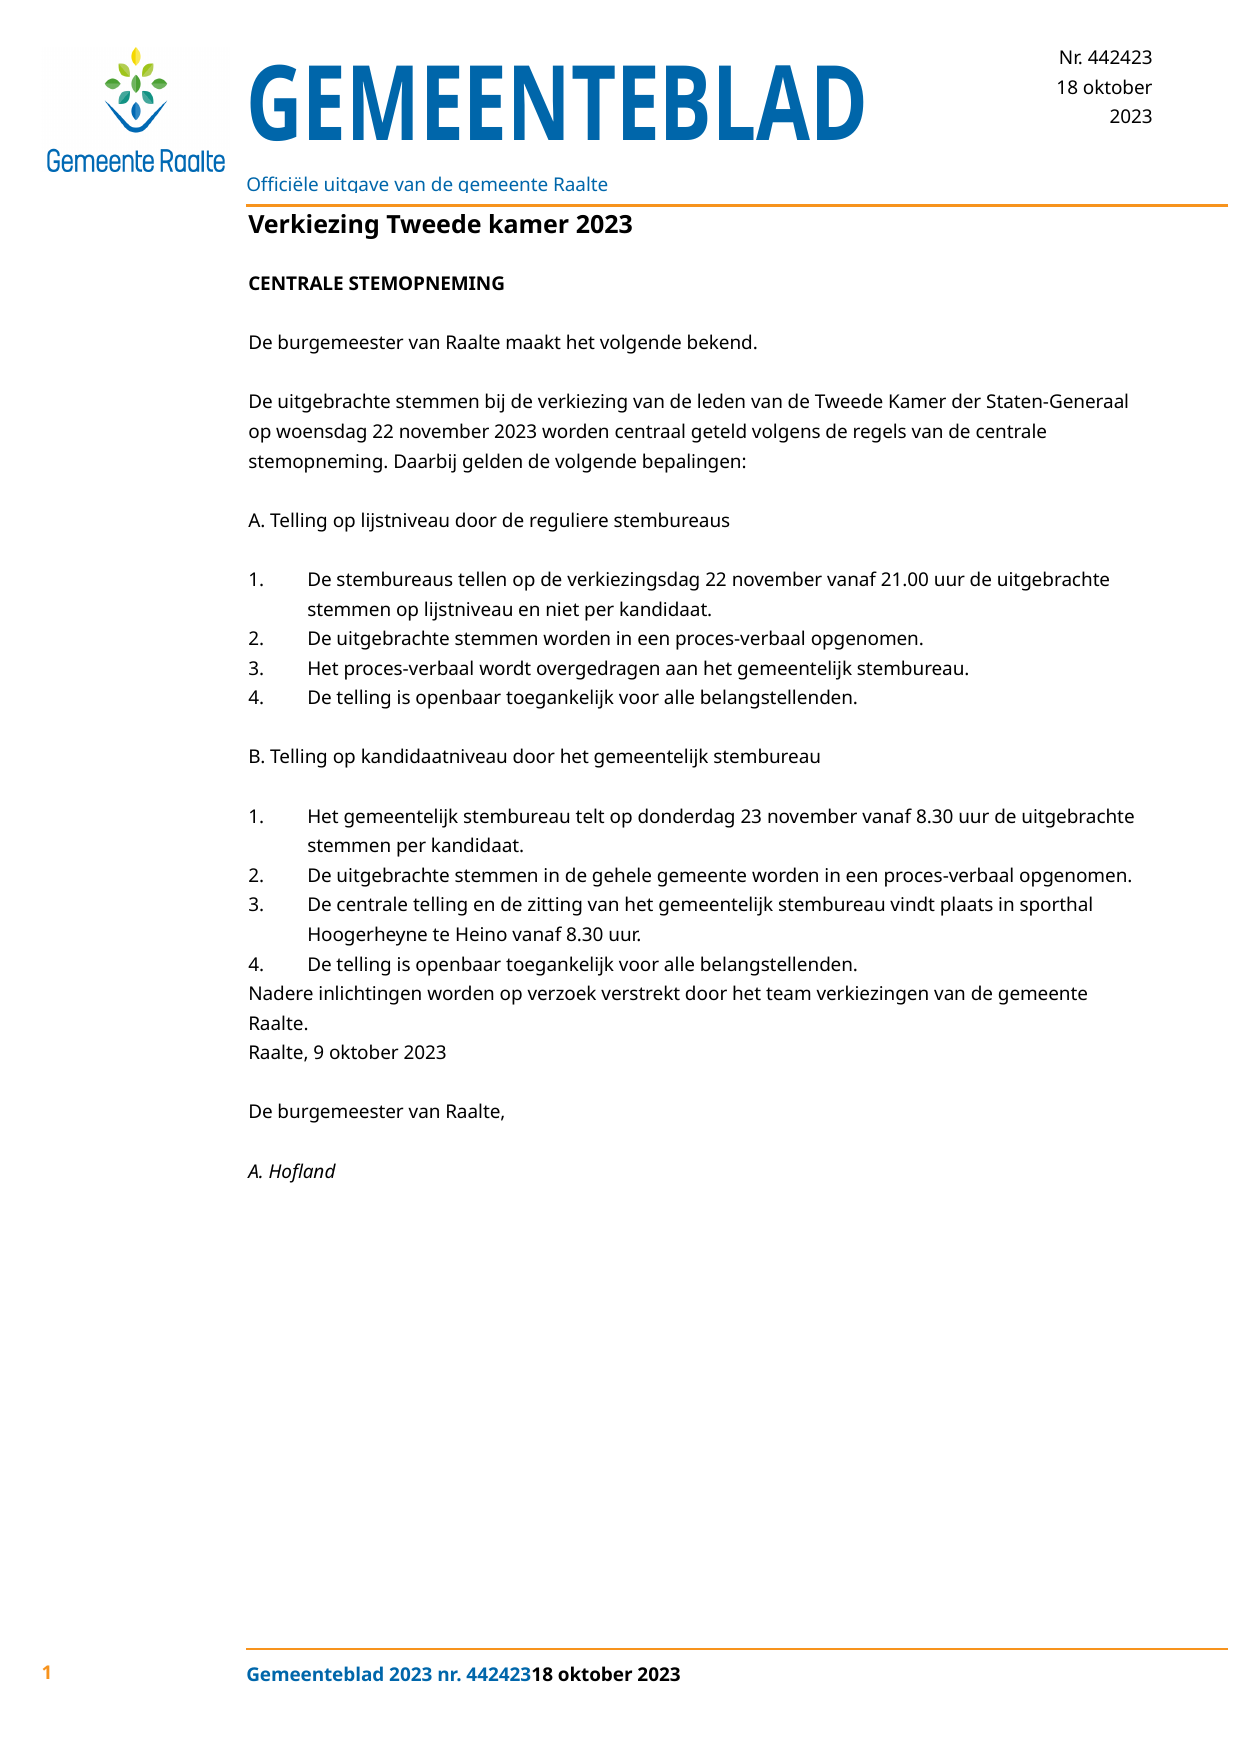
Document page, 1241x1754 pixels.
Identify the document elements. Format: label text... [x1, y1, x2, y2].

list De uitgebrachte stemmen worden in een proces-verbaal opgenomen. [248, 625, 1152, 651]
text A. Telling op lijstniveau door de reguliere stembureaus [248, 507, 1152, 533]
text A. Hofland [248, 1158, 1152, 1183]
text Nadere inlichtingen worden op verzoek verstrekt door het team verkiezingen van de gemeente Raalte. [248, 980, 1152, 1036]
text De burgemeester van Raalte, [248, 1099, 1152, 1124]
picture [41, 47, 231, 172]
list De telling is openbaar toegankelijk voor alle belangstellenden. [248, 684, 1152, 710]
list Het gemeentelijk stembureau telt op donderdag 23 november vanaf 8.30 uur de uitgebrachte stemmen per kandidaat. [248, 803, 1152, 858]
text Raalte, 9 oktober 2023 [248, 1039, 1152, 1065]
text B. Telling op kandidaatniveau door het gemeentelijk stembureau [248, 744, 1152, 769]
text De uitgebrachte stemmen bij de verkiezing van de leden van de Tweede Kamer der Staten-Generaal op woensdag 22 november 2023 worden centraal geteld volgens de regels van de centrale stemopneming. Daarbij gelden de volgende bepalingen: [248, 389, 1152, 473]
list De uitgebrachte stemmen in de gehele gemeente worden in een proces-verbaal opgenomen. [248, 862, 1152, 888]
list Het proces-verbaal wordt overgedragen aan het gemeentelijk stembureau. [248, 655, 1152, 681]
text CENTRALE STEMOPNEMING [248, 270, 1152, 296]
text De burgemeester van Raalte maakt het volgende bekend. [248, 329, 1152, 355]
list De centrale telling en de zitting van het gemeentelijk stembureau vindt plaats in sporthal Hoogerheyne te Heino vanaf 8.30 uur. [248, 892, 1152, 947]
text Verkiezing Tweede kamer 2023 [248, 207, 1152, 241]
list De telling is openbaar toegankelijk voor alle belangstellenden. [248, 951, 1152, 976]
list De stembureaus tellen op de verkiezingsdag 22 november vanaf 21.00 uur de uitgebrachte stemmen op lijstniveau en niet per kandidaat. [248, 566, 1152, 621]
